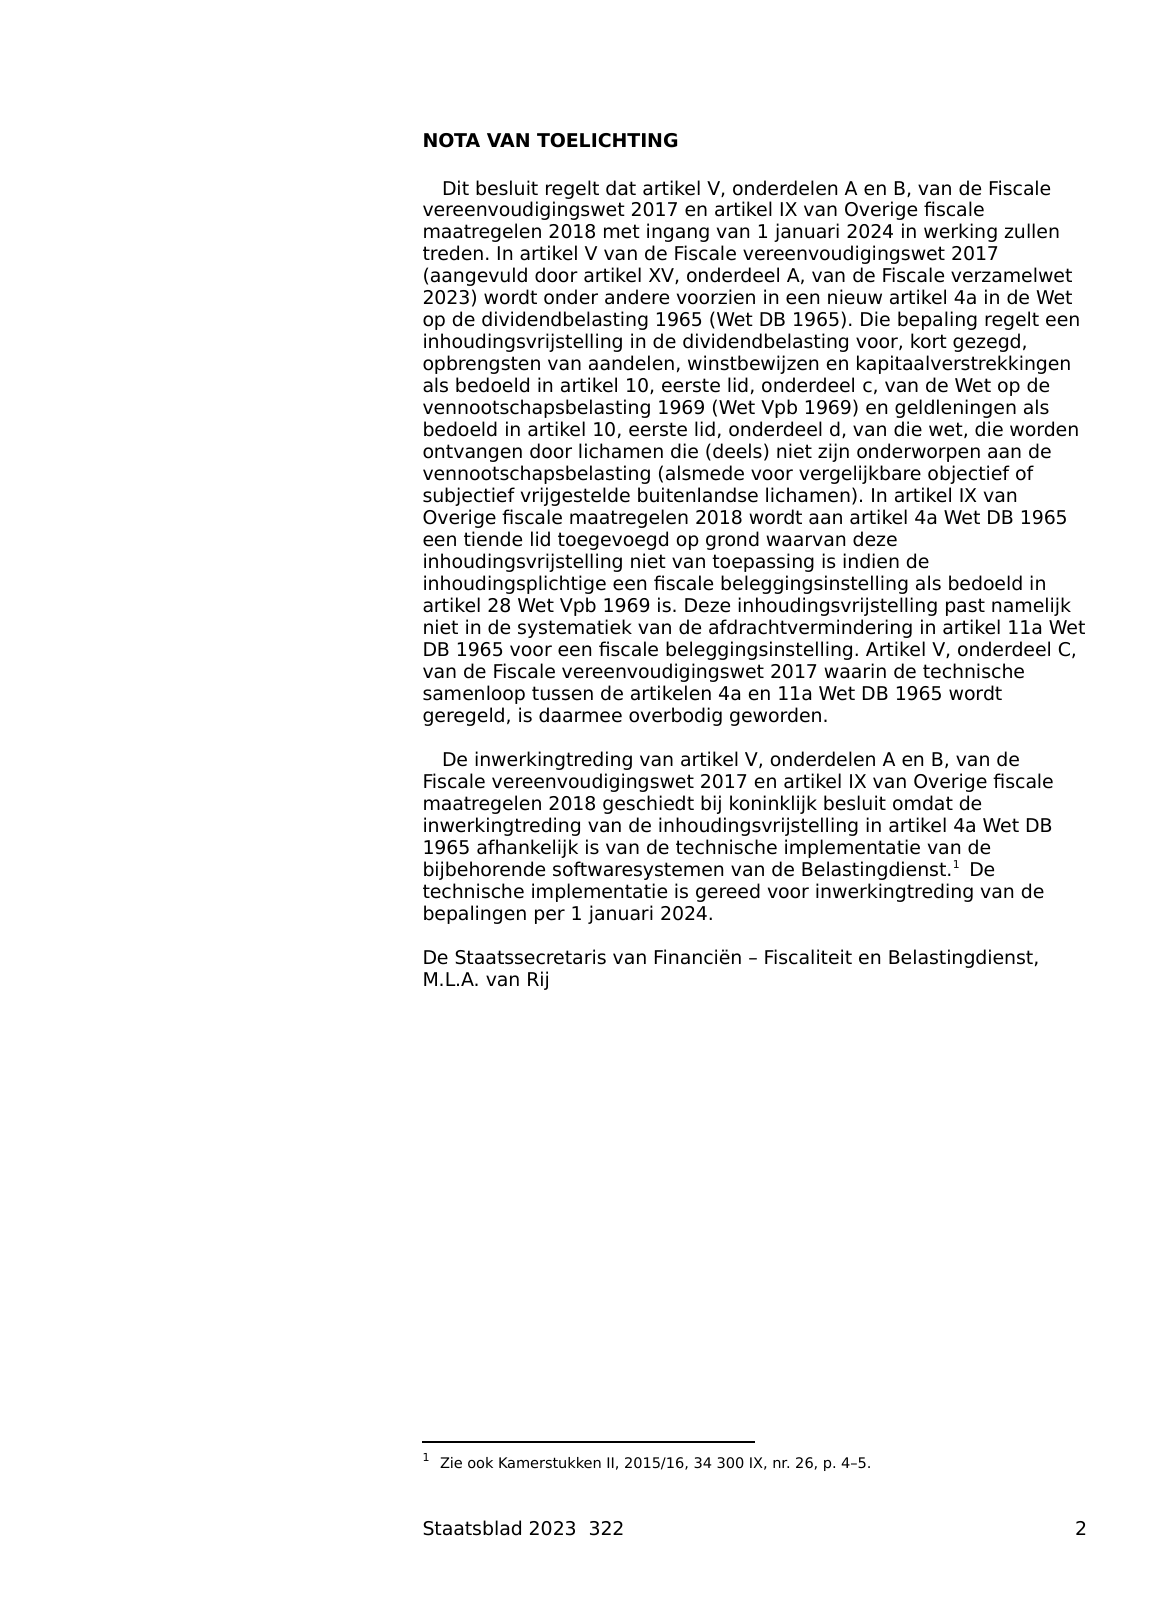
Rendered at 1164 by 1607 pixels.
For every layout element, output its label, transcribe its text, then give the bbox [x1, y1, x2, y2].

text Dit besluit regelt dat artikel V, onderdelen A en B, van de Fiscale vereenvoudigingswet 2017 en artikel IX van Overige fiscale maatregelen 2018 met ingang van 1 januari 2024 in werking zullen treden. In artikel V van de Fiscale vereenvoudigingswet 2017 (aangevuld door artikel XV, onderdeel A, van de Fiscale verzamelwet 2023) wordt onder andere voorzien in een nieuw artikel 4a in de Wet op de dividendbelasting 1965 (Wet DB 1965). Die bepaling regelt een inhoudingsvrijstelling in de dividendbelasting voor, kort gezegd, opbrengsten van aandelen, winstbewijzen en kapitaalverstrekkingen als bedoeld in artikel 10, eerste lid, onderdeel c, van de Wet op de vennootschapsbelasting 1969 (Wet Vpb 1969) en geldleningen als bedoeld in artikel 10, eerste lid, onderdeel d, van die wet, die worden ontvangen door lichamen die (deels) niet zijn onderworpen aan de vennootschapsbelasting (alsmede voor vergelijkbare objectief of subjectief vrijgestelde buitenlandse lichamen). In artikel IX van Overige fiscale maatregelen 2018 wordt aan artikel 4a Wet DB 1965 een tiende lid toegevoegd op grond waarvan deze inhoudingsvrijstelling niet van toepassing is indien de inhoudingsplichtige een fiscale beleggingsinstelling als bedoeld in artikel 28 Wet Vpb 1969 is. Deze inhoudingsvrijstelling past namelijk niet in de systematiek van de afdrachtvermindering in artikel 11a Wet DB 1965 voor een fiscale beleggingsinstelling. Artikel V, onderdeel C, van de Fiscale vereenvoudigingswet 2017 waarin de technische samenloop tussen de artikelen 4a en 11a Wet DB 1965 wordt geregeld, is daarmee overbodig geworden. [422, 177, 1087, 727]
text De Staatssecretaris van Financiën – Fiscaliteit en Belastingdienst, M.L.A. van Rij [422, 947, 1087, 991]
text Zie ook Kamerstukken II, 2015/16, 34 300 IX, nr. 26, p. 4–5. [422, 1451, 1087, 1473]
text De inwerkingtreding van artikel V, onderdelen A en B, van de Fiscale vereenvoudigingswet 2017 en artikel IX van Overige fiscale maatregelen 2018 geschiedt bij koninklijk besluit omdat de inwerkingtreding van de inhoudingsvrijstelling in artikel 4a Wet DB 1965 afhankelijk is van de technische implementatie van de bijbehorende softwaresystemen van de Belastingdienst. De technische implementatie is gereed voor inwerkingtreding van de bepalingen per 1 januari 2024. [422, 749, 1087, 925]
subtitle NOTA VAN TOELICHTING [422, 130, 1087, 152]
